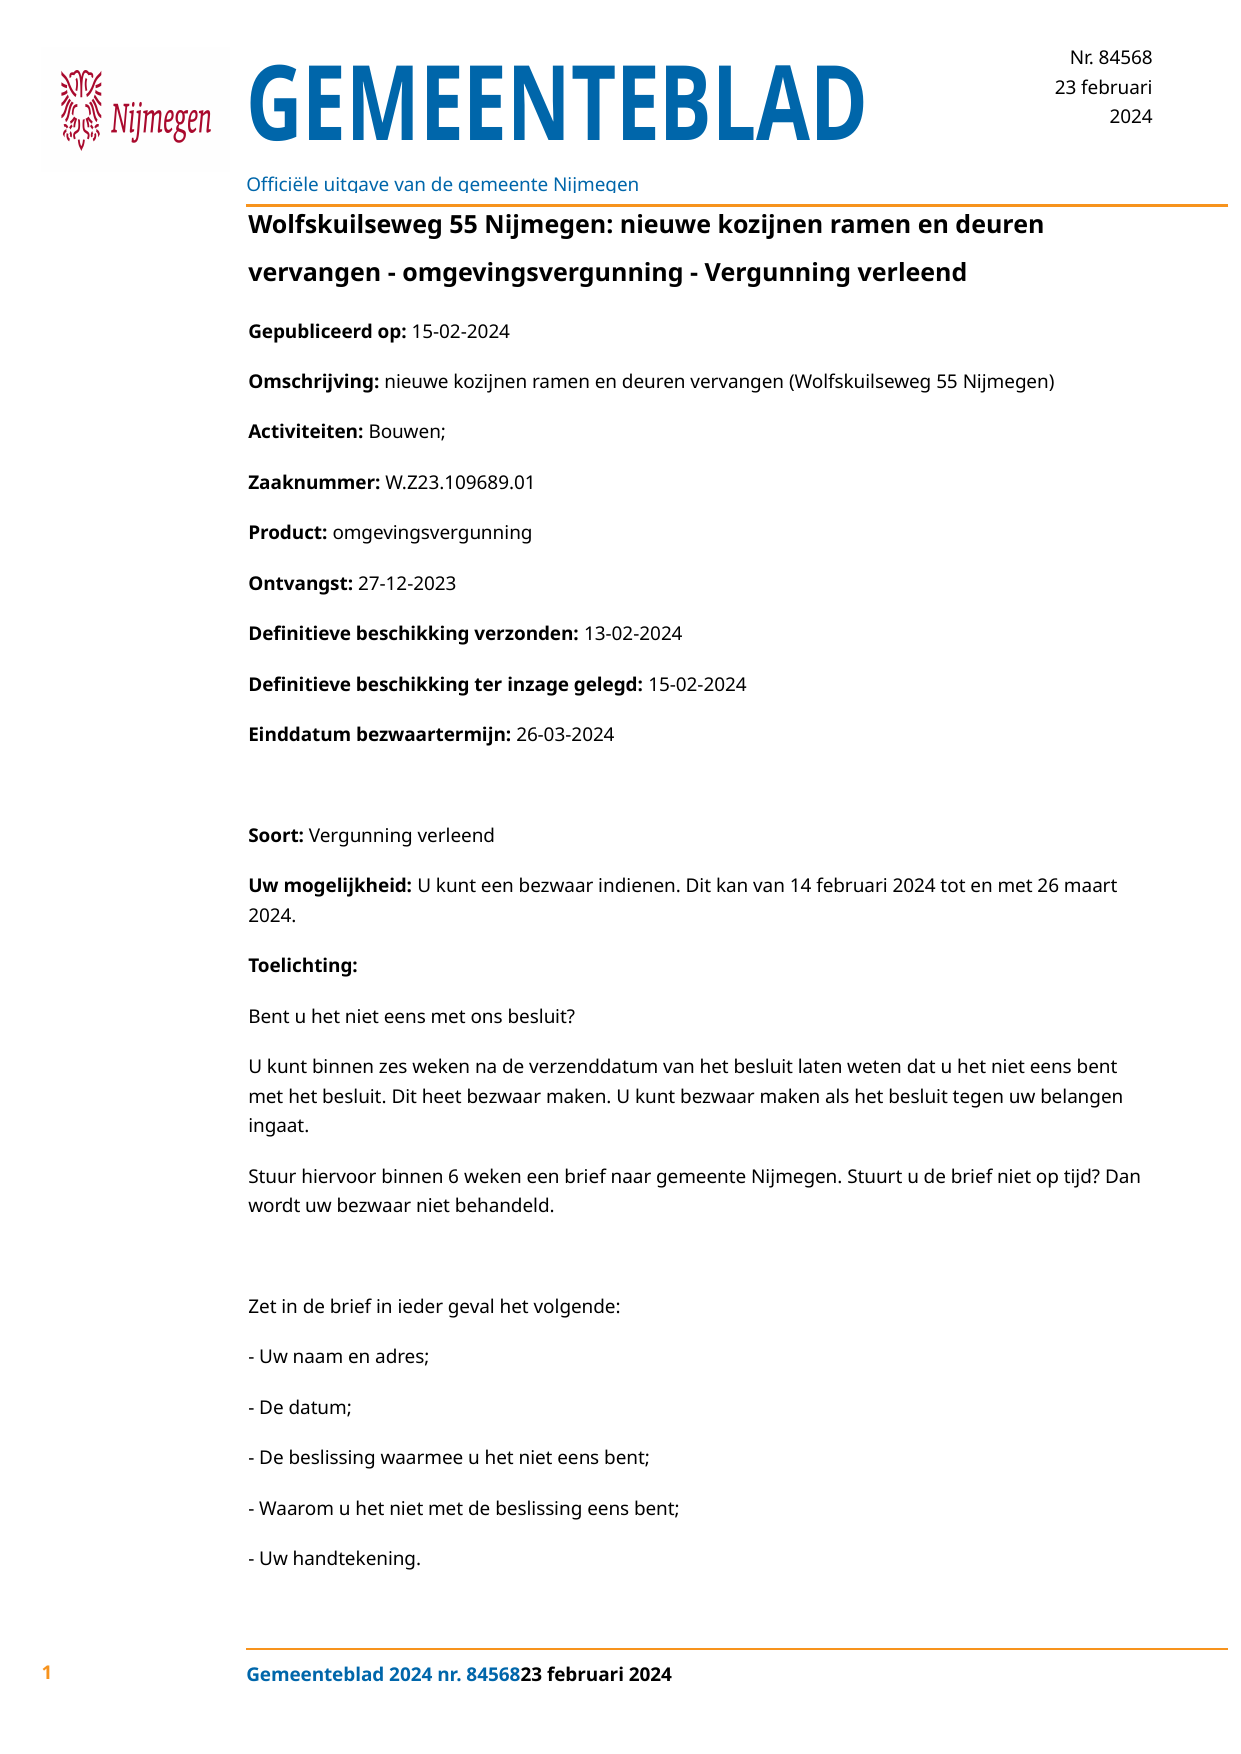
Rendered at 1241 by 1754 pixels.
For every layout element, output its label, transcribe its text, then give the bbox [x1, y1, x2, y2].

text Stuur hiervoor binnen 6 weken een brief naar gemeente Nijmegen. Stuurt u de brief niet op tijd? Dan wordt uw bezwaar niet behandeld. [248, 1163, 1152, 1218]
text Wolfskuilseweg 55 Nijmegen: nieuwe kozijnen ramen en deuren vervangen - omgevingsvergunning - Vergunning verleend [248, 207, 1152, 288]
text Soort: Vergunning verleend [248, 822, 1152, 848]
text Omschrijving: nieuwe kozijnen ramen en deuren vervangen (Wolfskuilseweg 55 Nijmegen) [248, 368, 1152, 394]
text Uw mogelijkheid: U kunt een bezwaar indienen. Dit kan van 14 februari 2024 tot en met 26 maart 2024. [248, 872, 1152, 928]
text Definitieve beschikking ter inzage gelegd: 15-02-2024 [248, 671, 1152, 697]
text Toelichting: [248, 952, 1152, 978]
text Zaaknummer: W.Z23.109689.01 [248, 469, 1152, 495]
picture [41, 47, 231, 172]
text Gepubliceerd op: 15-02-2024 [248, 318, 1152, 344]
text - Uw handtekening. [248, 1545, 1152, 1571]
text - Uw naam en adres; [248, 1344, 1152, 1369]
text Definitieve beschikking verzonden: 13-02-2024 [248, 620, 1152, 646]
text Bent u het niet eens met ons besluit? [248, 1003, 1152, 1029]
text - De datum; [248, 1394, 1152, 1420]
text - De beslissing waarmee u het niet eens bent; [248, 1444, 1152, 1470]
text Ontvangst: 27-12-2023 [248, 570, 1152, 596]
text Zet in de brief in ieder geval het volgende: [248, 1293, 1152, 1319]
text Product: omgevingsvergunning [248, 519, 1152, 545]
text U kunt binnen zes weken na de verzenddatum van het besluit laten weten dat u het niet eens bent met het besluit. Dit heet bezwaar maken. U kunt bezwaar maken als het besluit tegen uw belangen ingaat. [248, 1053, 1152, 1138]
text Activiteiten: Bouwen; [248, 419, 1152, 444]
text Einddatum bezwaartermijn: 26-03-2024 [248, 721, 1152, 747]
text - Waarom u het niet met de beslissing eens bent; [248, 1495, 1152, 1521]
